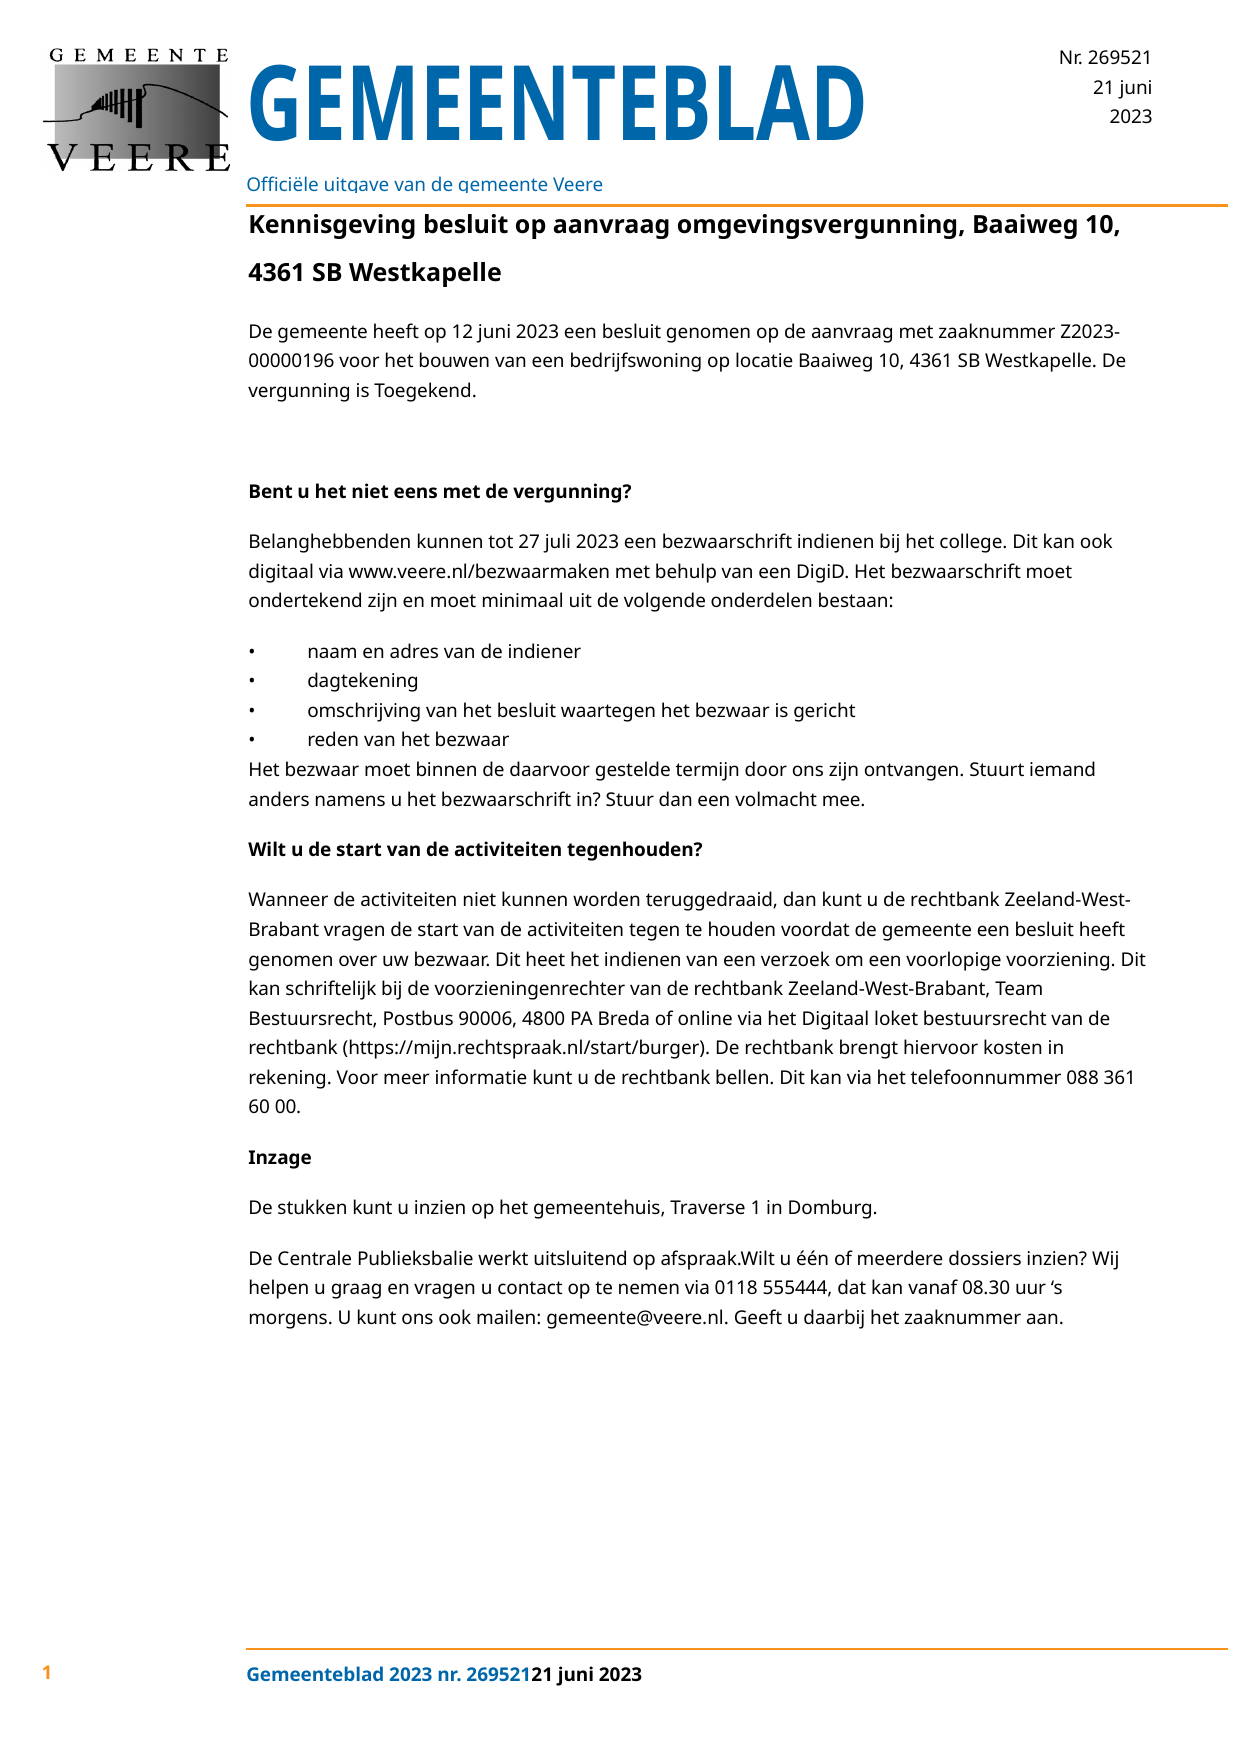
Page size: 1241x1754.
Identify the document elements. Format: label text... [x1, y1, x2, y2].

list omschrijving van het besluit waartegen het bezwaar is gericht [248, 697, 1152, 723]
text Het bezwaar moet binnen de daarvoor gestelde termijn door ons zijn ontvangen. Stuurt iemand anders namens u het bezwaarschrift in? Stuur dan een volmacht mee. [248, 756, 1152, 812]
text De stukken kunt u inzien op het gemeentehuis, Traverse 1 in Domburg. [248, 1194, 1152, 1220]
text Bent u het niet eens met de vergunning? [248, 478, 1152, 504]
list dagtekening [248, 667, 1152, 693]
list naam en adres van de indiener [248, 638, 1152, 664]
text De gemeente heeft op 12 juni 2023 een besluit genomen op de aanvraag met zaaknummer Z2023-00000196 voor het bouwen van een bedrijfswoning op locatie Baaiweg 10, 4361 SB Westkapelle. De vergunning is Toegekend. [248, 318, 1152, 403]
text Kennisgeving besluit op aanvraag omgevingsvergunning, Baaiweg 10, 4361 SB Westkapelle [248, 207, 1152, 288]
text Belanghebbenden kunnen tot 27 juli 2023 een bezwaarschrift indienen bij het college. Dit kan ook digitaal via www.veere.nl/bezwaarmaken met behulp van een DigiD. Het bezwaarschrift moet ondertekend zijn en moet minimaal uit de volgende onderdelen bestaan: [248, 528, 1152, 613]
text Wilt u de start van de activiteiten tegenhouden? [248, 836, 1152, 862]
text De Centrale Publieksbalie werkt uitsluitend op afspraak.Wilt u één of meerdere dossiers inzien? Wij helpen u graag en vragen u contact op te nemen via 0118 555444, dat kan vanaf 08.30 uur ‘s morgens. U kunt ons ook mailen: gemeente@veere.nl. Geeft u daarbij het zaaknummer aan. [248, 1245, 1152, 1330]
picture [41, 47, 231, 172]
text Inzage [248, 1144, 1152, 1170]
list reden van het bezwaar [248, 727, 1152, 752]
text Wanneer de activiteiten niet kunnen worden teruggedraaid, dan kunt u de rechtbank Zeeland-West-Brabant vragen de start van de activiteiten tegen te houden voordat de gemeente een besluit heeft genomen over uw bezwaar. Dit heet het indienen van een verzoek om een voorlopige voorziening. Dit kan schriftelijk bij de voorzieningenrechter van de rechtbank Zeeland-West-Brabant, Team Bestuursrecht, Postbus 90006, 4800 PA Breda of online via het Digitaal loket bestuursrecht van de rechtbank (https://mijn.rechtspraak.nl/start/burger). De rechtbank brengt hiervoor kosten in rekening. Voor meer informatie kunt u de rechtbank bellen. Dit kan via het telefoonnummer 088 361 60 00. [248, 887, 1152, 1119]
